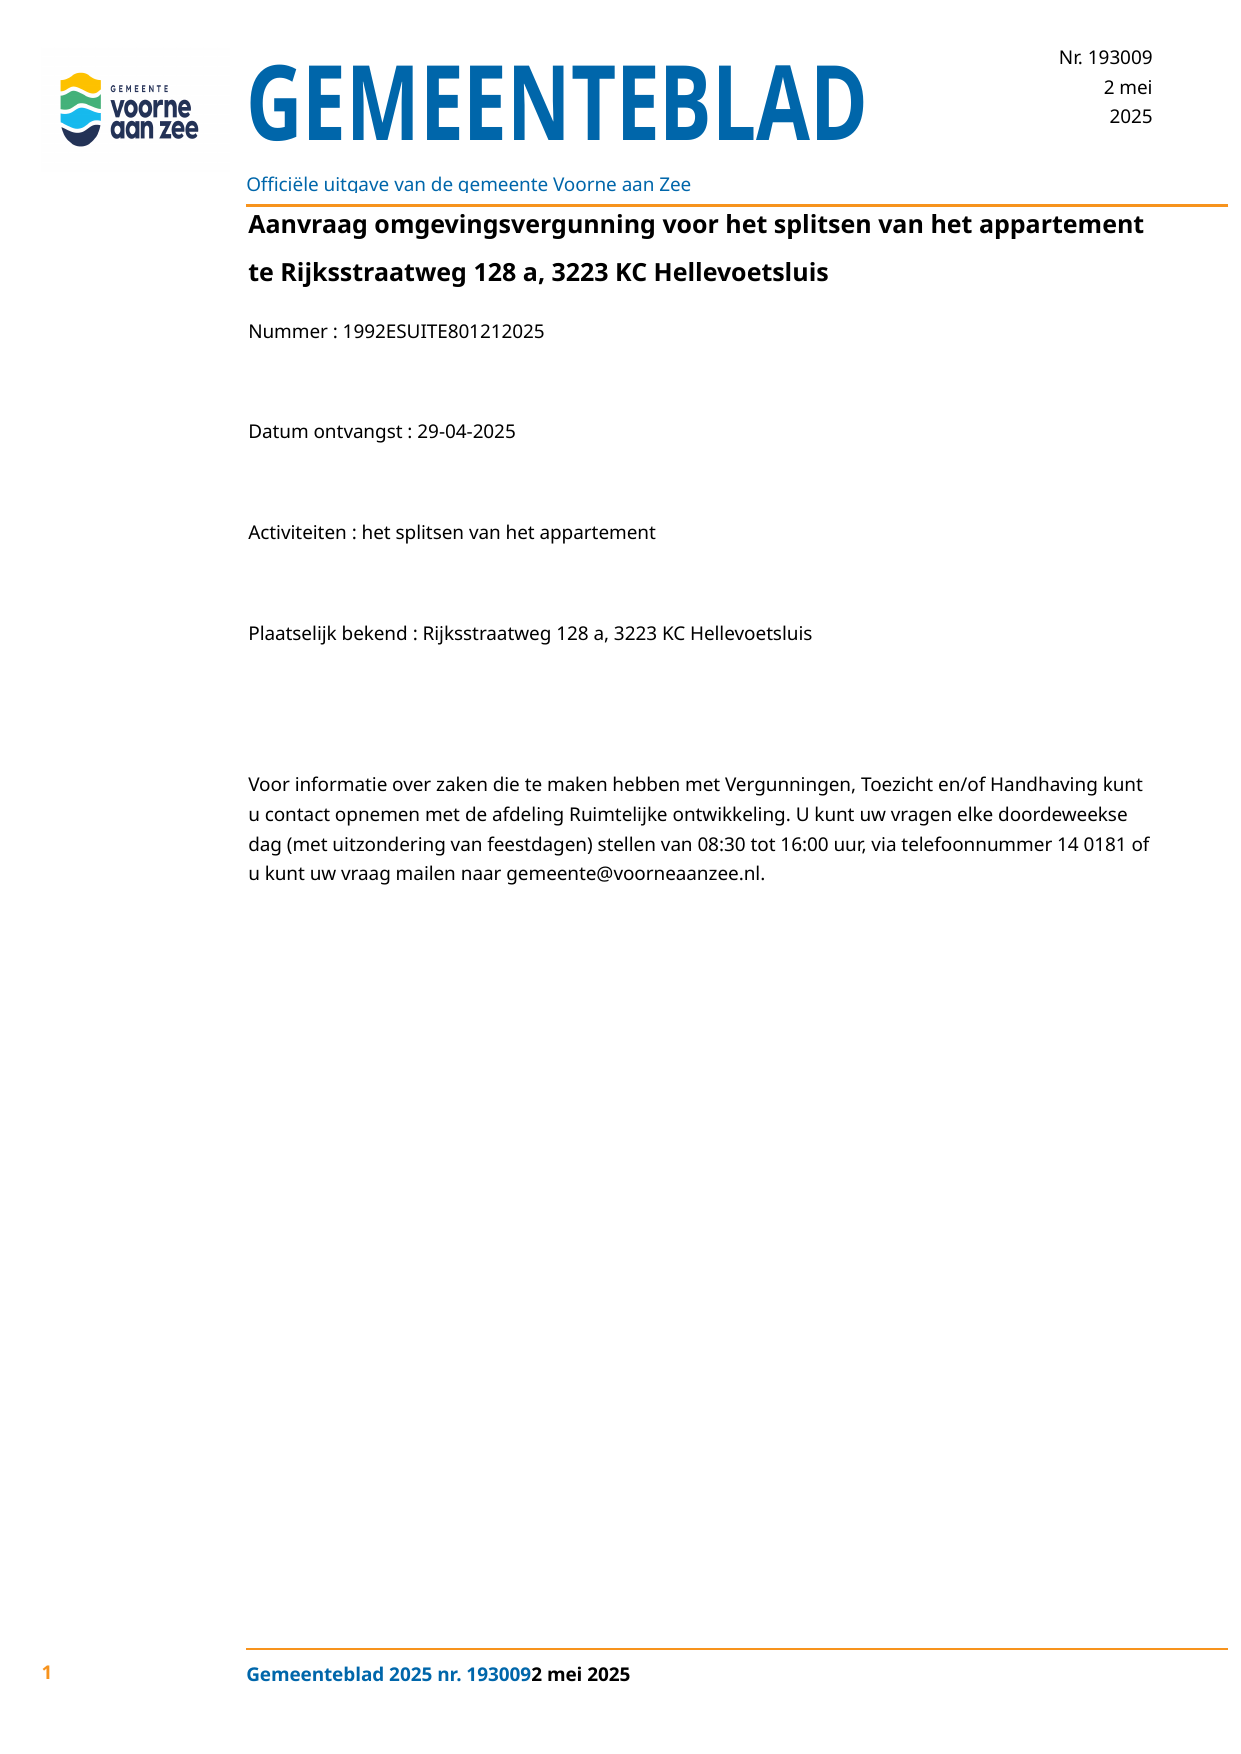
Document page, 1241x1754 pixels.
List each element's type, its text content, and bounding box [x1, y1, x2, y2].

text Nummer : 1992ESUITE801212025 [248, 318, 1152, 344]
picture [41, 47, 231, 172]
text Plaatselijk bekend : Rijksstraatweg 128 a, 3223 KC Hellevoetsluis [248, 620, 1152, 646]
text Aanvraag omgevingsvergunning voor het splitsen van het appartement te Rijksstraatweg 128 a, 3223 KC Hellevoetsluis [248, 207, 1152, 288]
text Voor informatie over zaken die te maken hebben met Vergunningen, Toezicht en/of Handhaving kunt u contact opnemen met de afdeling Ruimtelijke ontwikkeling. U kunt uw vragen elke doordeweekse dag (met uitzondering van feestdagen) stellen van 08:30 tot 16:00 uur, via telefoonnummer 14 0181 of u kunt uw vraag mailen naar gemeente@voorneaanzee.nl. [248, 772, 1152, 886]
text Datum ontvangst : 29-04-2025 [248, 419, 1152, 444]
text Activiteiten : het splitsen van het appartement [248, 519, 1152, 545]
